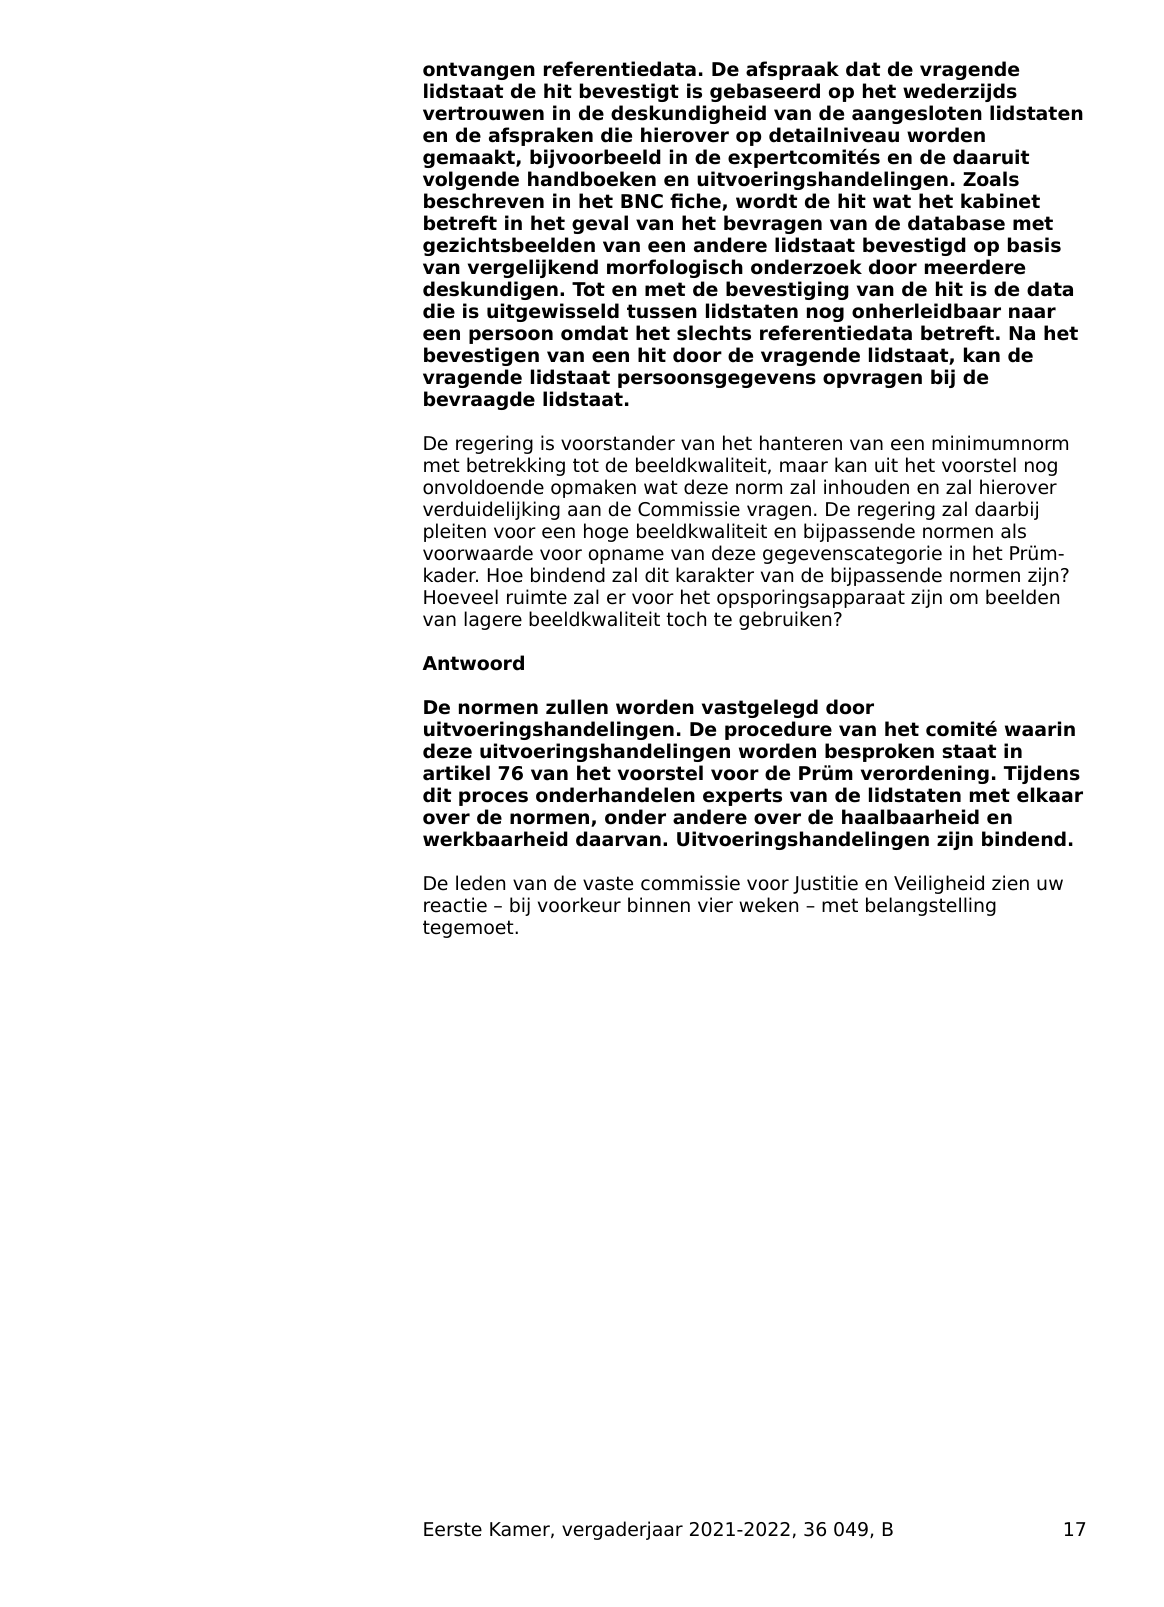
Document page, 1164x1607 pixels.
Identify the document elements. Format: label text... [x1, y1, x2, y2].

subtitle Antwoord [422, 653, 1087, 675]
text ontvangen referentiedata. De afspraak dat de vragende lidstaat de hit bevestigt is gebaseerd op het wederzijds vertrouwen in de deskundigheid van de aangesloten lidstaten en de afspraken die hierover op detailniveau worden gemaakt, bijvoorbeeld in de expertcomités en de daaruit volgende handboeken en uitvoeringshandelingen. Zoals beschreven in het BNC fiche, wordt de hit wat het kabinet betreft in het geval van het bevragen van de database met gezichtsbeelden van een andere lidstaat bevestigd op basis van vergelijkend morfologisch onderzoek door meerdere deskundigen. Tot en met de bevestiging van de hit is de data die is uitgewisseld tussen lidstaten nog onherleidbaar naar een persoon omdat het slechts referentiedata betreft. Na het bevestigen van een hit door de vragende lidstaat, kan de vragende lidstaat persoonsgegevens opvragen bij de bevraagde lidstaat. [422, 59, 1087, 411]
text De regering is voorstander van het hanteren van een minimumnorm met betrekking tot de beeldkwaliteit, maar kan uit het voorstel nog onvoldoende opmaken wat deze norm zal inhouden en zal hierover verduidelijking aan de Commissie vragen. De regering zal daarbij pleiten voor een hoge beeldkwaliteit en bijpassende normen als voorwaarde voor opname van deze gegevenscategorie in het Prüm-kader. Hoe bindend zal dit karakter van de bijpassende normen zijn? Hoeveel ruimte zal er voor het opsporingsapparaat zijn om beelden van lagere beeldkwaliteit toch te gebruiken? [422, 433, 1087, 631]
text De leden van de vaste commissie voor Justitie en Veiligheid zien uw reactie – bij voorkeur binnen vier weken – met belangstelling tegemoet. [422, 873, 1087, 939]
text De normen zullen worden vastgelegd door uitvoeringshandelingen. De procedure van het comité waarin deze uitvoeringshandelingen worden besproken staat in artikel 76 van het voorstel voor de Prüm verordening. Tijdens dit proces onderhandelen experts van de lidstaten met elkaar over de normen, onder andere over de haalbaarheid en werkbaarheid daarvan. Uitvoeringshandelingen zijn bindend. [422, 697, 1087, 851]
